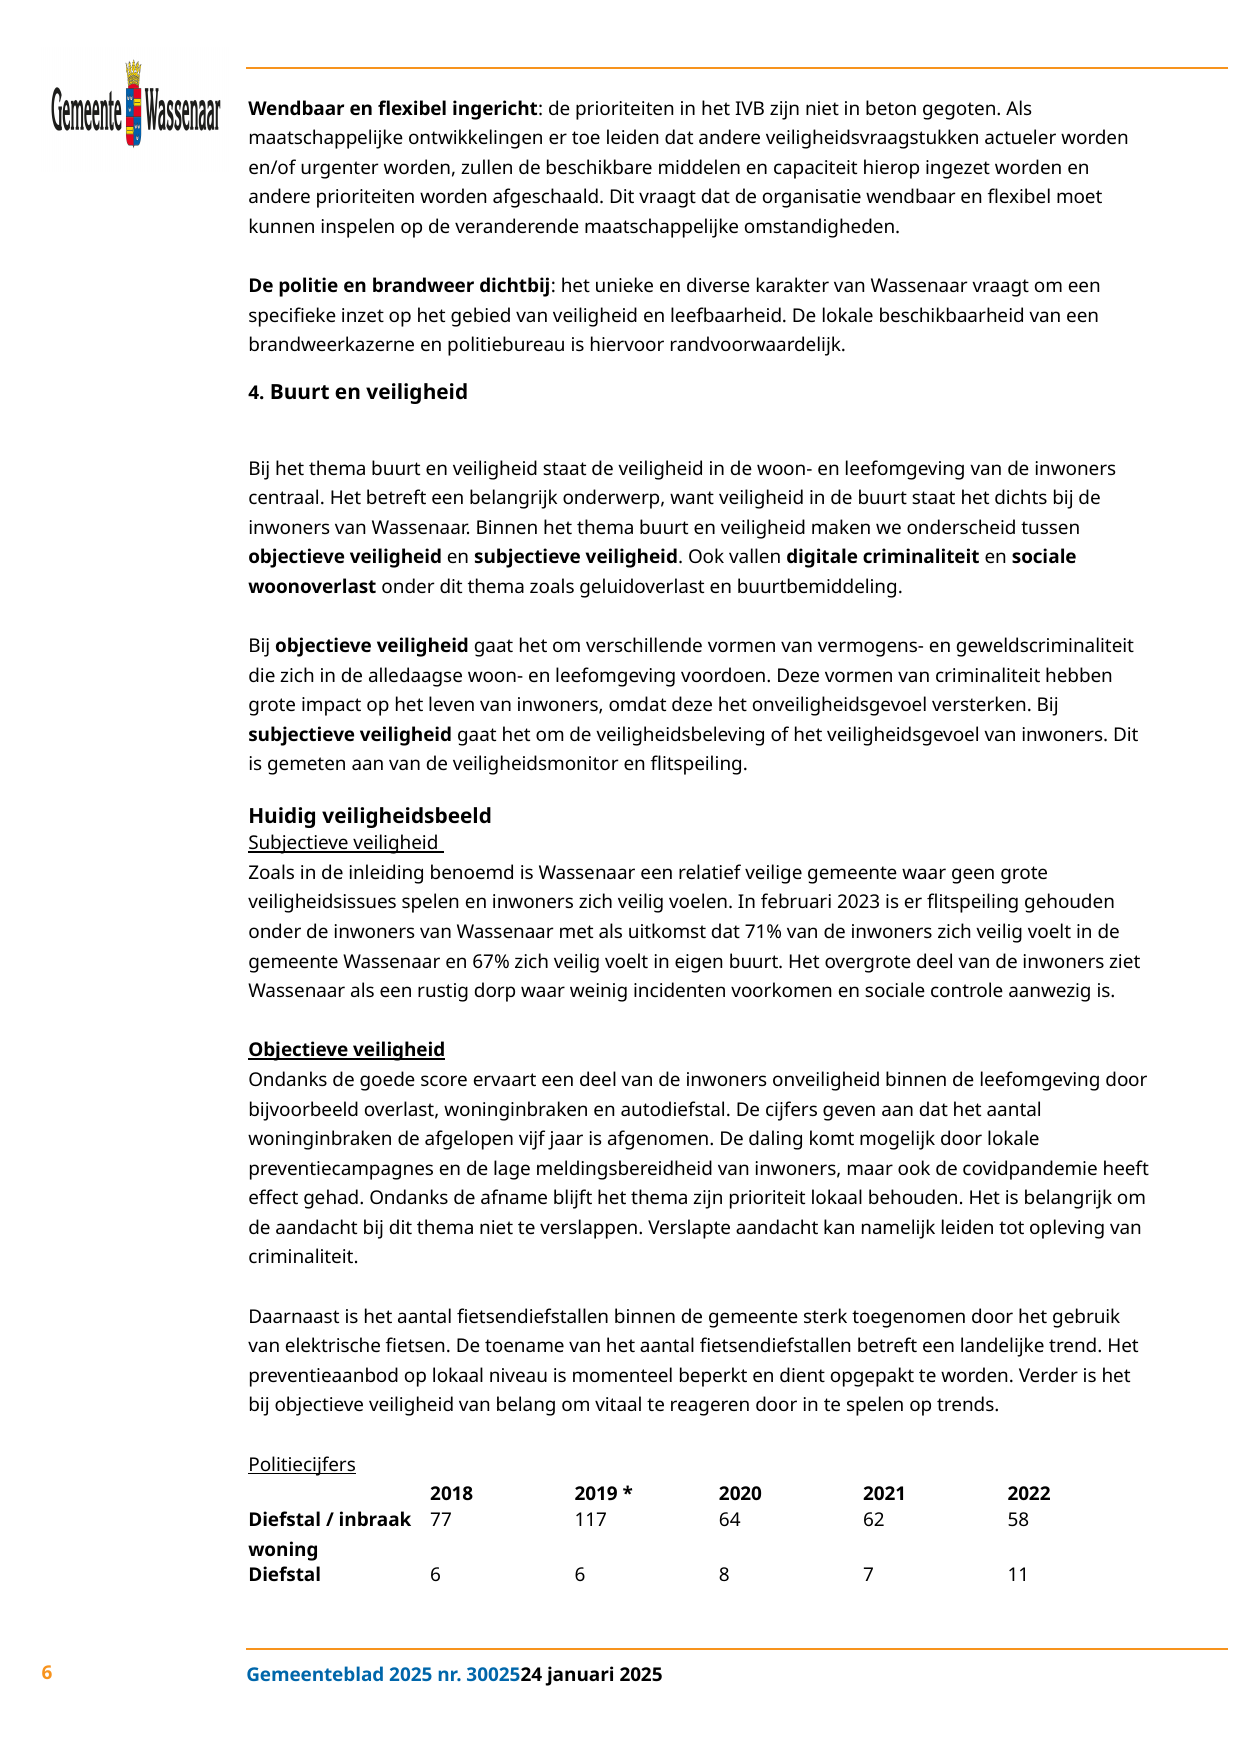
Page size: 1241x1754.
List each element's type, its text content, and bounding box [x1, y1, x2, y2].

table_header 2018 [430, 1480, 574, 1506]
table_cell 64 [719, 1506, 863, 1561]
text 4. Buurt en veiligheid [248, 377, 1152, 406]
text De politie en brandweer dichtbij: het unieke en diverse karakter van Wassenaar vraagt om een specifieke inzet op het gebied van veiligheid en leefbaarheid. De lokale beschikbaarheid van een brandweerkazerne en politiebureau is hiervoor randvoorwaardelijk. [248, 272, 1152, 357]
table_header [248, 1480, 430, 1506]
table_cell Diefstal / inbraak woning [248, 1506, 430, 1561]
table_cell 7 [863, 1561, 1007, 1587]
text Ondanks de goede score ervaart een deel van de inwoners onveiligheid binnen de leefomgeving door bijvoorbeeld overlast, woninginbraken en autodiefstal. De cijfers geven aan dat het aantal woninginbraken de afgelopen vijf jaar is afgenomen. De daling komt mogelijk door lokale preventiecampagnes en de lage meldingsbereidheid van inwoners, maar ook de covidpandemie heeft effect gehad. Ondanks de afname blijft het thema zijn prioriteit lokaal behouden. Het is belangrijk om de aandacht bij dit thema niet te verslappen. Verslapte aandacht kan namelijk leiden tot opleving van criminaliteit. [248, 1066, 1152, 1269]
table_header 2020 [719, 1480, 863, 1506]
table_cell 58 [1007, 1506, 1152, 1561]
text Politiecijfers [248, 1451, 1152, 1476]
table_cell 6 [430, 1561, 574, 1587]
table_cell Diefstal [248, 1561, 430, 1587]
table_cell 8 [719, 1561, 863, 1587]
text Bij objectieve veiligheid gaat het om verschillende vormen van vermogens- en geweldscriminaliteit die zich in de alledaagse woon- en leefomgeving voordoen. Deze vormen van criminaliteit hebben grote impact op het leven van inwoners, omdat deze het onveiligheidsgevoel versterken. Bij subjectieve veiligheid gaat het om de veiligheidsbeleving of het veiligheidsgevoel van inwoners. Dit is gemeten aan van de veiligheidsmonitor en flitspeiling. [248, 632, 1152, 776]
text Huidig veiligheidsbeeld [248, 801, 1152, 829]
table_header 2022 [1007, 1480, 1152, 1506]
picture [41, 47, 231, 172]
text Daarnaast is het aantal fietsendiefstallen binnen de gemeente sterk toegenomen door het gebruik van elektrische fietsen. De toename van het aantal fietsendiefstallen betreft een landelijke trend. Het preventieaanbod op lokaal niveau is momenteel beperkt en dient opgepakt te worden. Verder is het bij objectieve veiligheid van belang om vitaal te reageren door in te spelen op trends. [248, 1303, 1152, 1417]
text Subjectieve veiligheid [248, 829, 1152, 855]
table_cell 62 [863, 1506, 1007, 1561]
table_cell 6 [574, 1561, 719, 1587]
text Wendbaar en flexibel ingericht: de prioriteiten in het IVB zijn niet in beton gegoten. Als maatschappelijke ontwikkelingen er toe leiden dat andere veiligheidsvraagstukken actueler worden en/of urgenter worden, zullen de beschikbare middelen en capaciteit hierop ingezet worden en andere prioriteiten worden afgeschaald. Dit vraagt dat de organisatie wendbaar en flexibel moet kunnen inspelen op de veranderende maatschappelijke omstandigheden. [248, 95, 1152, 239]
table_cell 77 [430, 1506, 574, 1561]
text Objectieve veiligheid [248, 1037, 1152, 1062]
table_header 2019 * [574, 1480, 719, 1506]
table_cell 11 [1007, 1561, 1152, 1587]
text Zoals in de inleiding benoemd is Wassenaar een relatief veilige gemeente waar geen grote veiligheidsissues spelen en inwoners zich veilig voelen. In februari 2023 is er flitspeiling gehouden onder de inwoners van Wassenaar met als uitkomst dat 71% van de inwoners zich veilig voelt in de gemeente Wassenaar en 67% zich veilig voelt in eigen buurt. Het overgrote deel van de inwoners ziet Wassenaar als een rustig dorp waar weinig incidenten voorkomen en sociale controle aanwezig is. [248, 859, 1152, 1003]
table_cell 117 [574, 1506, 719, 1561]
table_header 2021 [863, 1480, 1007, 1506]
text Bij het thema buurt en veiligheid staat de veiligheid in de woon- en leefomgeving van de inwoners centraal. Het betreft een belangrijk onderwerp, want veiligheid in de buurt staat het dichts bij de inwoners van Wassenaar. Binnen het thema buurt en veiligheid maken we onderscheid tussen objectieve veiligheid en subjectieve veiligheid. Ook vallen digitale criminaliteit en sociale woonoverlast onder dit thema zoals geluidoverlast en buurtbemiddeling. [248, 455, 1152, 599]
